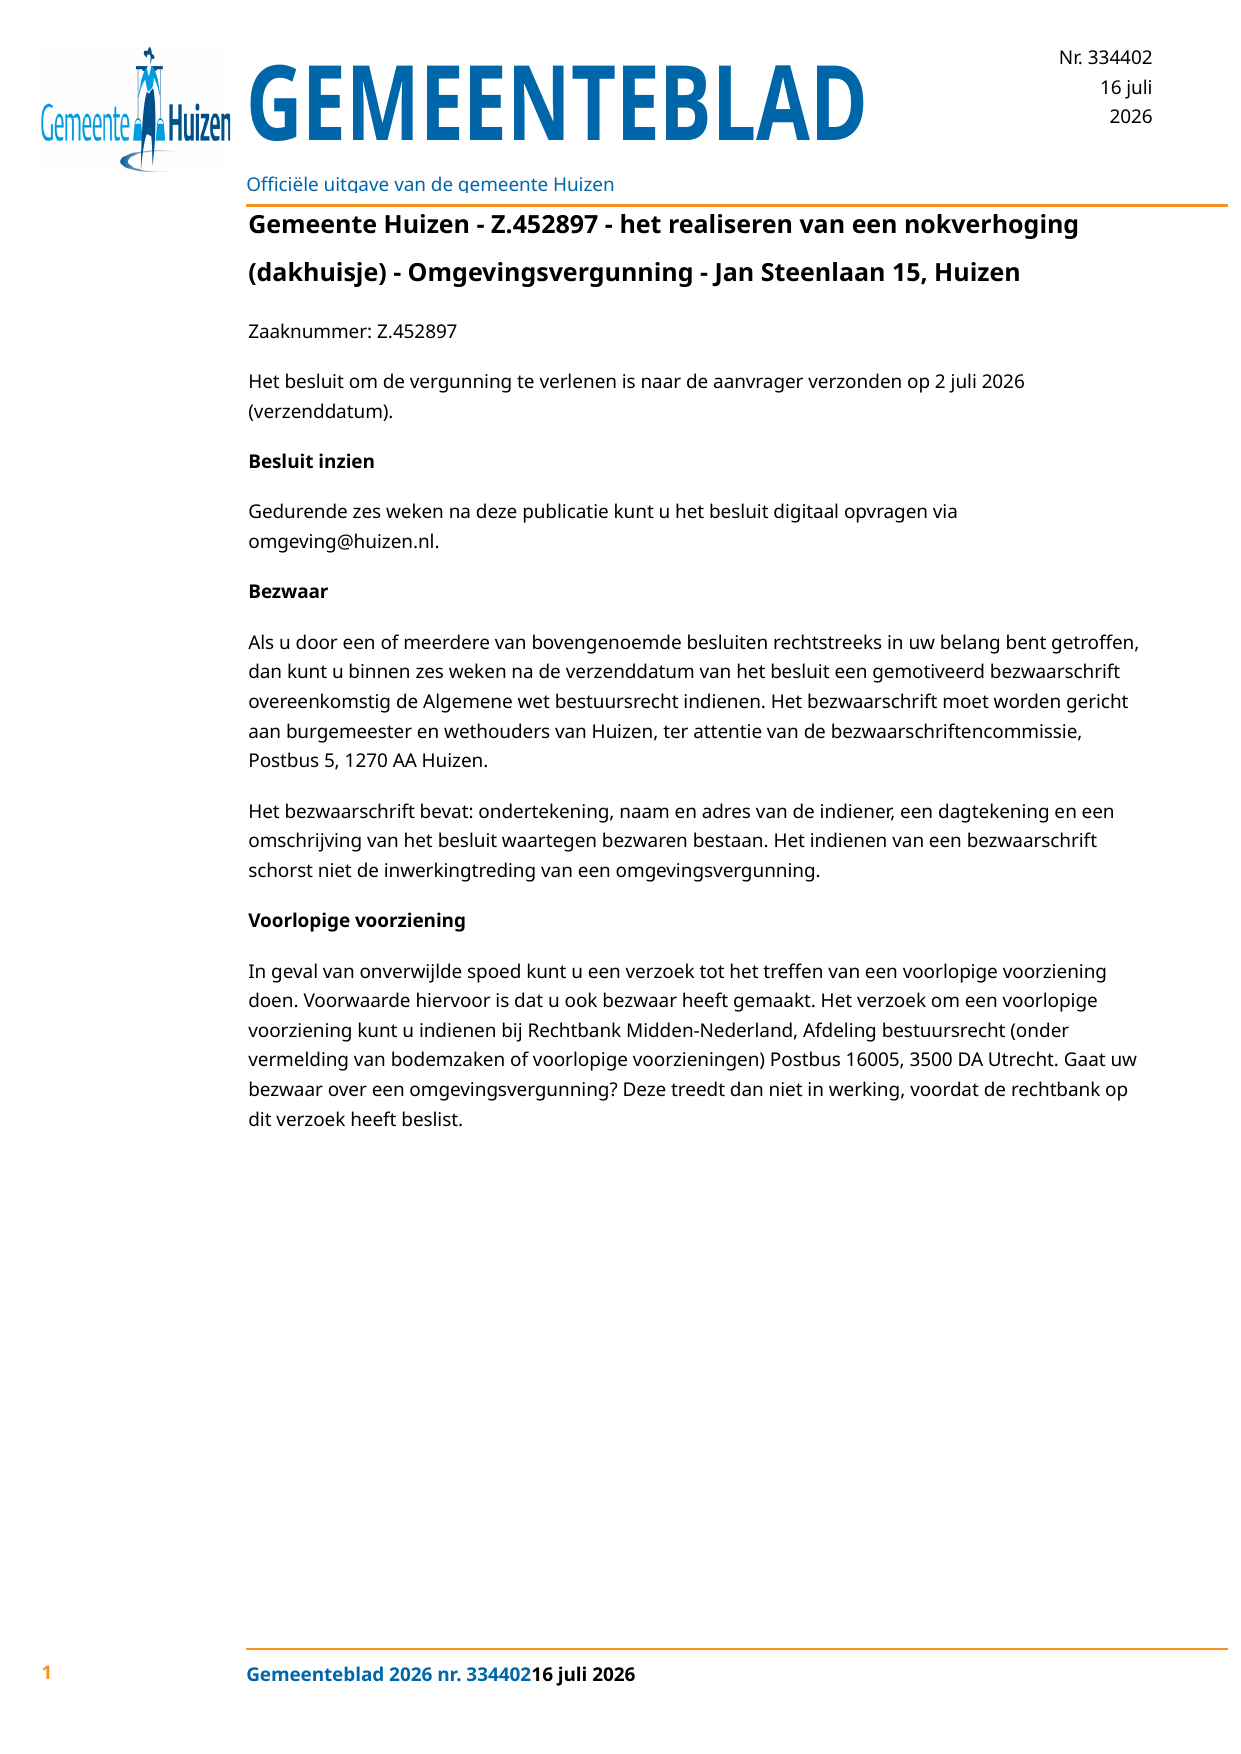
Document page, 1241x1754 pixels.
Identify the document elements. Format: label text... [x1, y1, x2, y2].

picture [41, 47, 231, 172]
text Gemeente Huizen - Z.452897 - het realiseren van een nokverhoging (dakhuisje) - Omgevingsvergunning - Jan Steenlaan 15, Huizen [248, 207, 1152, 288]
text Gedurende zes weken na deze publicatie kunt u het besluit digitaal opvragen via omgeving@huizen.nl. [248, 499, 1152, 554]
text Besluit inzien [248, 448, 1152, 474]
text Voorlopige voorziening [248, 907, 1152, 933]
text Als u door een of meerdere van bovengenoemde besluiten rechtstreeks in uw belang bent getroffen, dan kunt u binnen zes weken na de verzenddatum van het besluit een gemotiveerd bezwaarschrift overeenkomstig de Algemene wet bestuursrecht indienen. Het bezwaarschrift moet worden gericht aan burgemeester en wethouders van Huizen, ter attentie van de bezwaarschriftencommissie, Postbus 5, 1270 AA Huizen. [248, 629, 1152, 773]
text Het besluit om de vergunning te verlenen is naar de aanvrager verzonden op 2 juli 2026 (verzenddatum). [248, 368, 1152, 424]
text Het bezwaarschrift bevat: ondertekening, naam en adres van de indiener, een dagtekening en een omschrijving van het besluit waartegen bezwaren bestaan. Het indienen van een bezwaarschrift schorst niet de inwerkingtreding van een omgevingsvergunning. [248, 798, 1152, 883]
text Zaaknummer: Z.452897 [248, 318, 1152, 344]
text Bezwaar [248, 579, 1152, 604]
text In geval van onverwijlde spoed kunt u een verzoek tot het treffen van een voorlopige voorziening doen. Voorwaarde hiervoor is dat u ook bezwaar heeft gemaakt. Het verzoek om een voorlopige voorziening kunt u indienen bij Rechtbank Midden-Nederland, Afdeling bestuursrecht (onder vermelding van bodemzaken of voorlopige voorzieningen) Postbus 16005, 3500 DA Utrecht. Gaat uw bezwaar over een omgevingsvergunning? Deze treedt dan niet in werking, voordat de rechtbank op dit verzoek heeft beslist. [248, 958, 1152, 1132]
